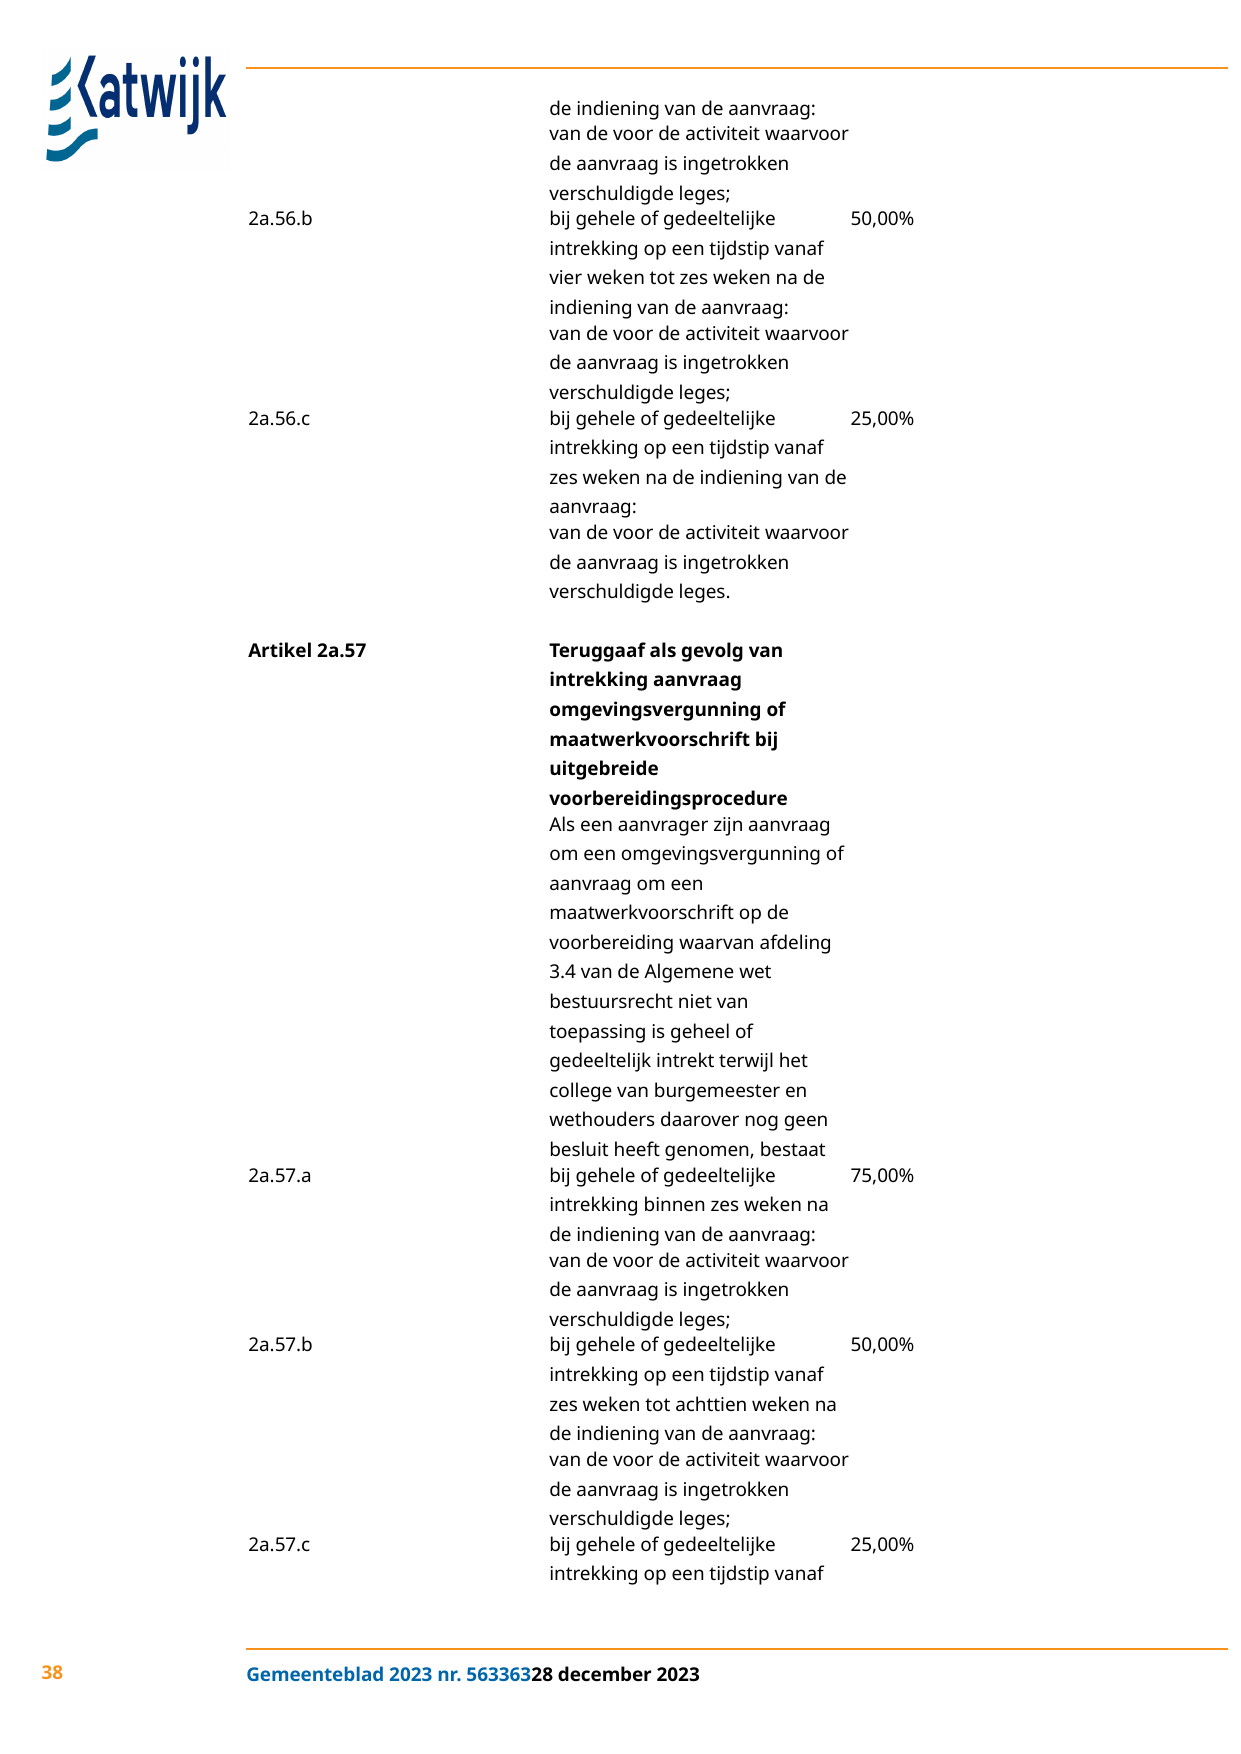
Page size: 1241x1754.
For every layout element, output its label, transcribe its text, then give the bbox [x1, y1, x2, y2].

table_cell de indiening van de aanvraag: [549, 95, 850, 121]
table_cell 25,00% [850, 405, 1152, 519]
table_cell van de voor de activiteit waarvoor de aanvraag is ingetrokken verschuldigde leges; [549, 121, 850, 205]
table_cell bij gehele of gedeeltelijke intrekking op een tijdstip vanaf [549, 1531, 850, 1586]
table_cell [850, 519, 1152, 604]
table_cell [850, 320, 1152, 405]
table_header Teruggaaf als gevolg van intrekking aanvraag omgevingsvergunning of maatwerkvoorschrift bij uitgebreide voorbereidingsprocedure [549, 637, 850, 811]
table_cell 25,00% [850, 1531, 1152, 1586]
table_cell 2a.57.b [248, 1332, 549, 1446]
table_cell 2a.57.c [248, 1531, 549, 1586]
table_cell [850, 1247, 1152, 1332]
table_cell 2a.57.a [248, 1162, 549, 1247]
table_cell bij gehele of gedeeltelijke intrekking op een tijdstip vanaf zes weken na de indiening van de aanvraag: [549, 405, 850, 519]
table_cell bij gehele of gedeeltelijke intrekking op een tijdstip vanaf zes weken tot achttien weken na de indiening van de aanvraag: [549, 1332, 850, 1446]
table_cell bij gehele of gedeeltelijke intrekking op een tijdstip vanaf vier weken tot zes weken na de indiening van de aanvraag: [549, 205, 850, 320]
table_cell van de voor de activiteit waarvoor de aanvraag is ingetrokken verschuldigde leges; [549, 1247, 850, 1332]
table_cell [850, 95, 1152, 121]
table_cell van de voor de activiteit waarvoor de aanvraag is ingetrokken verschuldigde leges; [549, 1446, 850, 1531]
table_cell 2a.56.b [248, 205, 549, 320]
table_cell [850, 1446, 1152, 1531]
table_cell [248, 121, 549, 205]
table_header [850, 637, 1152, 811]
table_cell 2a.56.c [248, 405, 549, 519]
table_cell [248, 320, 549, 405]
table_cell bij gehele of gedeeltelijke intrekking binnen zes weken na de indiening van de aanvraag: [549, 1162, 850, 1247]
table_cell van de voor de activiteit waarvoor de aanvraag is ingetrokken verschuldigde leges. [549, 519, 850, 604]
table_cell [850, 121, 1152, 205]
table_cell 50,00% [850, 1332, 1152, 1446]
table_cell van de voor de activiteit waarvoor de aanvraag is ingetrokken verschuldigde leges; [549, 320, 850, 405]
table_cell 50,00% [850, 205, 1152, 320]
table_cell Als een aanvrager zijn aanvraag om een omgevingsvergunning of aanvraag om een maatwerkvoorschrift op de voorbereiding waarvan afdeling 3.4 van de Algemene wet bestuursrecht niet van toepassing is geheel of gedeeltelijk intrekt terwijl het college van burgemeester en wethouders daarover nog geen besluit heeft genomen, bestaat [549, 811, 850, 1162]
table_cell [248, 1446, 549, 1531]
table_cell [248, 95, 549, 121]
table_cell [248, 519, 549, 604]
table_cell 75,00% [850, 1162, 1152, 1247]
table_cell [248, 811, 549, 1162]
table_cell [248, 1247, 549, 1332]
table_header Artikel 2a.57 [248, 637, 549, 811]
table_cell [850, 811, 1152, 1162]
picture [41, 47, 231, 172]
